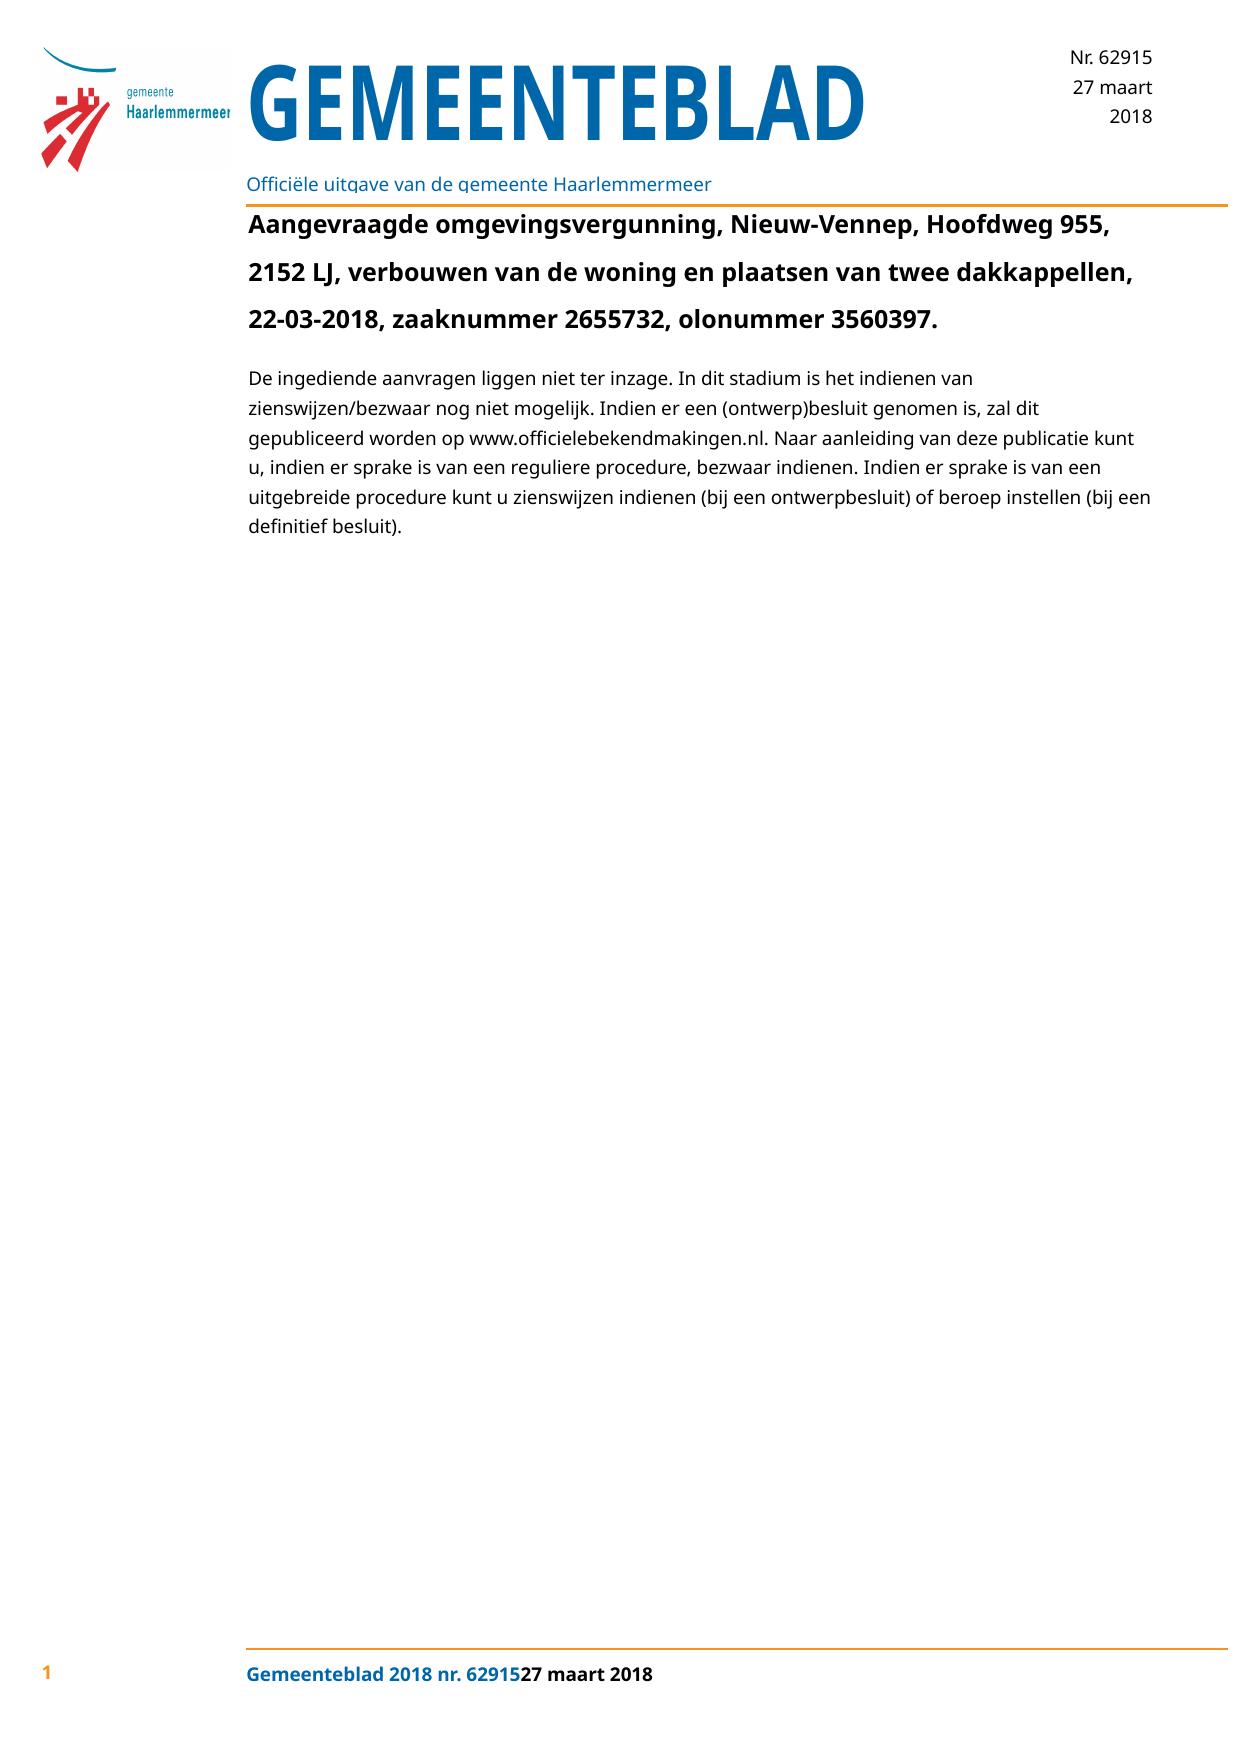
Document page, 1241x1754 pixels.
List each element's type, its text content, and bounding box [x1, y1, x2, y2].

picture [41, 47, 231, 172]
text De ingediende aanvragen liggen niet ter inzage. In dit stadium is het indienen van zienswijzen/bezwaar nog niet mogelijk. Indien er een (ontwerp)besluit genomen is, zal dit gepubliceerd worden op www.officielebekendmakingen.nl. Naar aanleiding van deze publicatie kunt u, indien er sprake is van een reguliere procedure, bezwaar indienen. Indien er sprake is van een uitgebreide procedure kunt u zienswijzen indienen (bij een ontwerpbesluit) of beroep instellen (bij een definitief besluit). [248, 366, 1152, 539]
text Aangevraagde omgevingsvergunning, Nieuw-Vennep, Hoofdweg 955, 2152 LJ, verbouwen van de woning en plaatsen van twee dakkappellen, 22-03-2018, zaaknummer 2655732, olonummer 3560397. [248, 207, 1152, 336]
